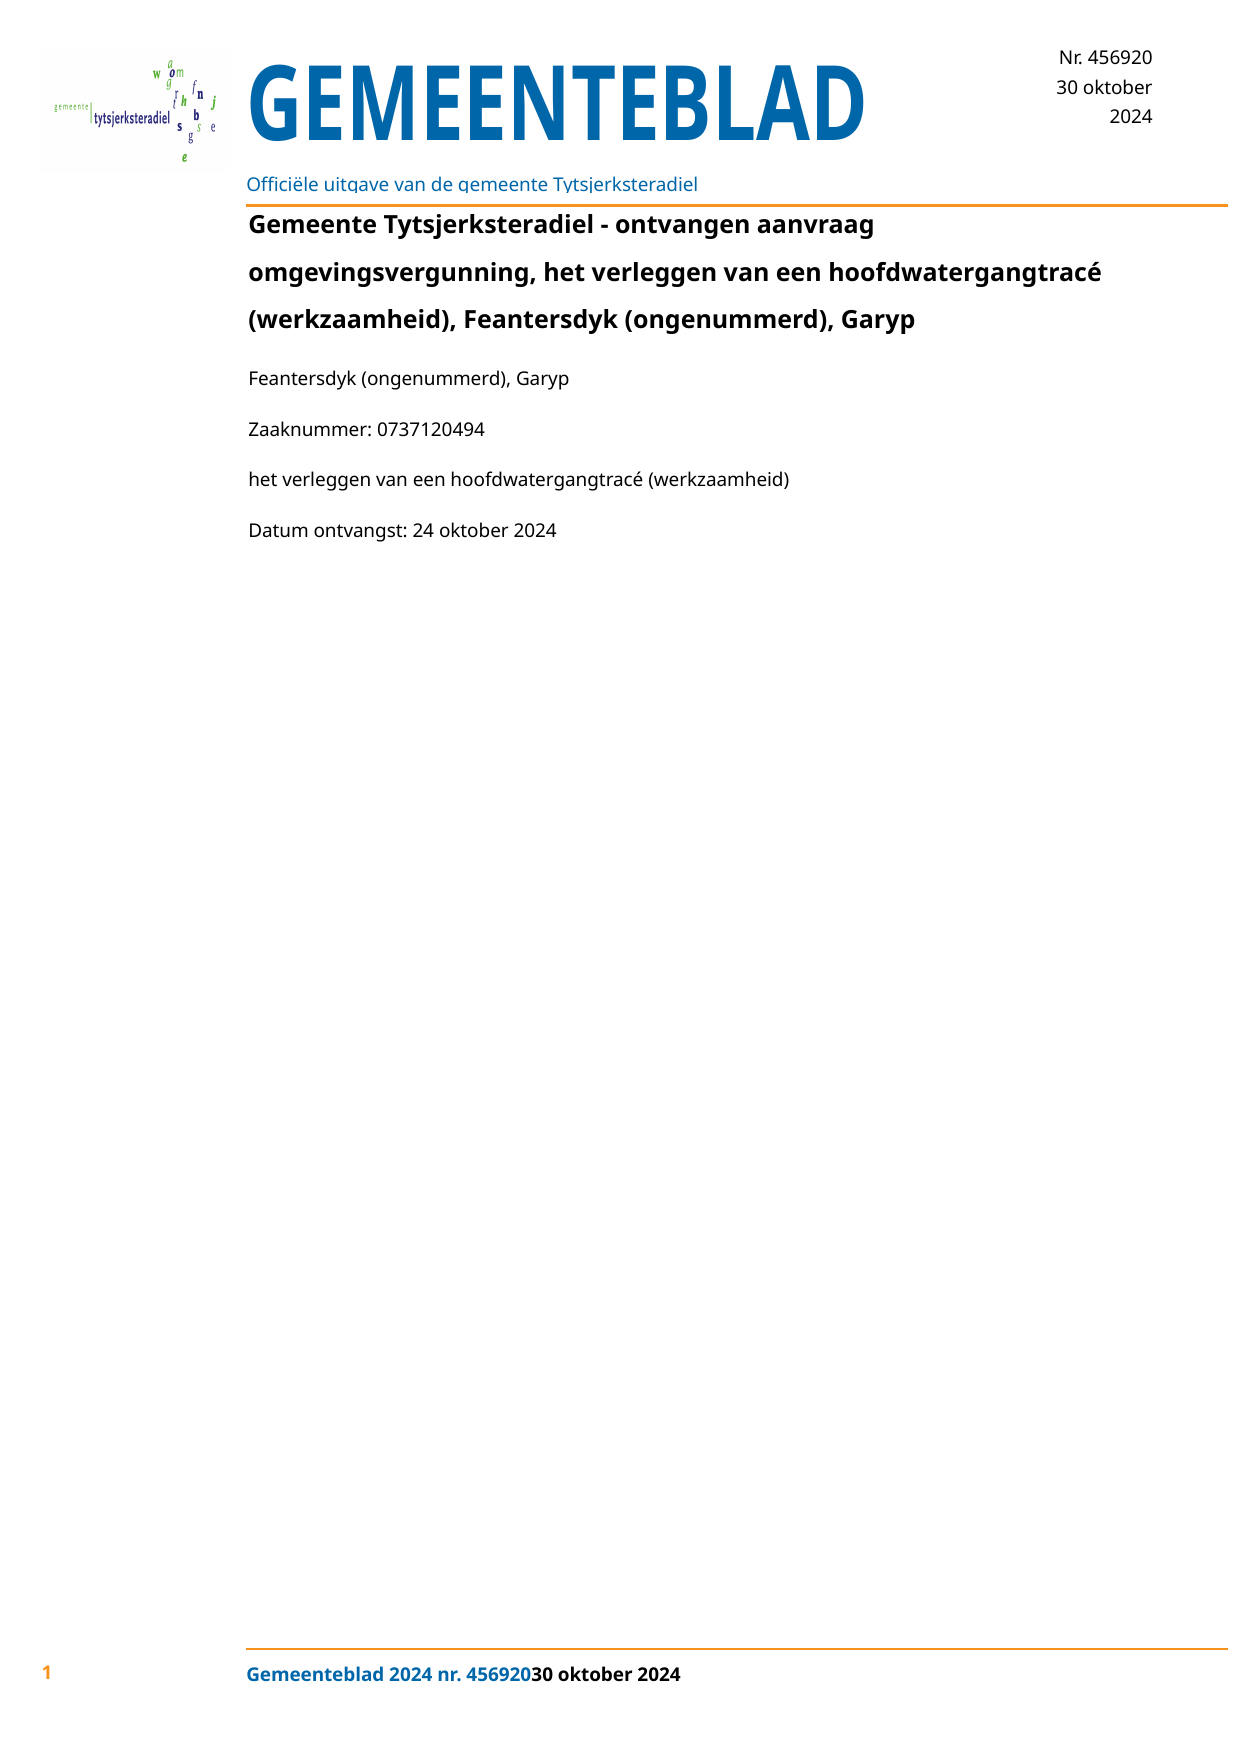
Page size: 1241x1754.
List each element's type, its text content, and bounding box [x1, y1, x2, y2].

text Datum ontvangst: 24 oktober 2024 [248, 517, 1152, 542]
text Zaaknummer: 0737120494 [248, 416, 1152, 442]
picture [41, 47, 231, 172]
text Feantersdyk (ongenummerd), Garyp [248, 366, 1152, 391]
text het verleggen van een hoofdwatergangtracé (werkzaamheid) [248, 466, 1152, 492]
text Gemeente Tytsjerksteradiel - ontvangen aanvraag omgevingsvergunning, het verleggen van een hoofdwatergangtracé (werkzaamheid), Feantersdyk (ongenummerd), Garyp [248, 207, 1152, 336]
